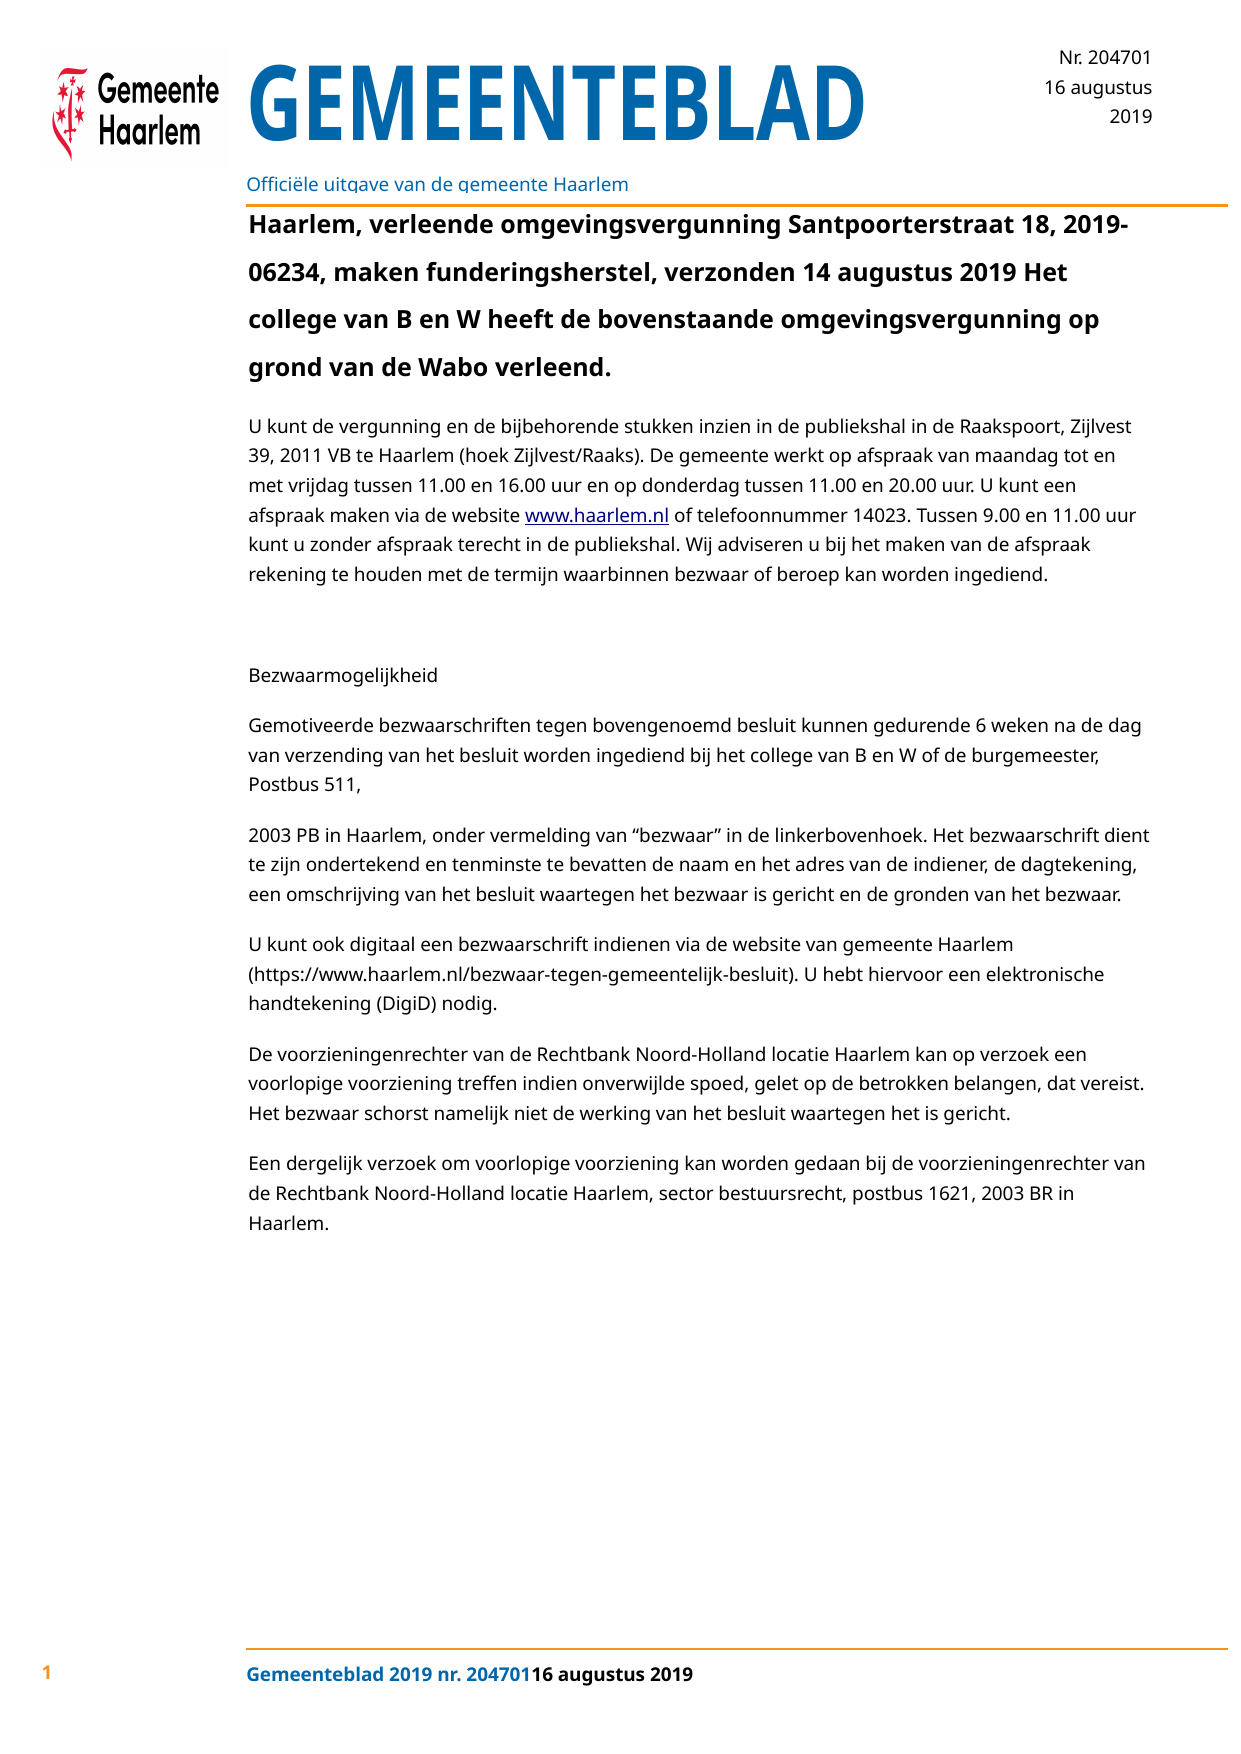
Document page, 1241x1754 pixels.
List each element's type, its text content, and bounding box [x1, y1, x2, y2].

text U kunt de vergunning en de bijbehorende stukken inzien in de publiekshal in de Raakspoort, Zijlvest 39, 2011 VB te Haarlem (hoek Zijlvest/Raaks). De gemeente werkt op afspraak van maandag tot en met vrijdag tussen 11.00 en 16.00 uur en op donderdag tussen 11.00 en 20.00 uur. U kunt een afspraak maken via de website www.haarlem.nl of telefoonnummer 14023. Tussen 9.00 en 11.00 uur kunt u zonder afspraak terecht in de publiekshal. Wij adviseren u bij het maken van de afspraak rekening te houden met de termijn waarbinnen bezwaar of beroep kan worden ingediend. [248, 413, 1152, 587]
text Een dergelijk verzoek om voorlopige voorziening kan worden gedaan bij de voorzieningenrechter van de Rechtbank Noord-Holland locatie Haarlem, sector bestuursrecht, postbus 1621, 2003 BR in Haarlem. [248, 1151, 1152, 1236]
picture [41, 47, 231, 172]
text Haarlem, verleende omgevingsvergunning Santpoorterstraat 18, 2019-06234, maken funderingsherstel, verzonden 14 augustus 2019 Het college van B en W heeft de bovenstaande omgevingsvergunning op grond van de Wabo verleend. [248, 207, 1152, 384]
text Bezwaarmogelijkheid [248, 662, 1152, 688]
text 2003 PB in Haarlem, onder vermelding van “bezwaar” in de linkerbovenhoek. Het bezwaarschrift dient te zijn ondertekend en tenminste te bevatten de naam en het adres van de indiener, de dagtekening, een omschrijving van het besluit waartegen het bezwaar is gericht en de gronden van het bezwaar. [248, 822, 1152, 907]
text De voorzieningenrechter van de Rechtbank Noord-Holland locatie Haarlem kan op verzoek een voorlopige voorziening treffen indien onverwijlde spoed, gelet op de betrokken belangen, dat vereist. Het bezwaar schorst namelijk niet de werking van het besluit waartegen het is gericht. [248, 1041, 1152, 1126]
text Gemotiveerde bezwaarschriften tegen bovengenoemd besluit kunnen gedurende 6 weken na de dag van verzending van het besluit worden ingediend bij het college van B en W of de burgemeester, Postbus 511, [248, 712, 1152, 797]
text U kunt ook digitaal een bezwaarschrift indienen via de website van gemeente Haarlem (https://www.haarlem.nl/bezwaar-tegen-gemeentelijk-besluit). U hebt hiervoor een elektronische handtekening (DigiD) nodig. [248, 931, 1152, 1016]
